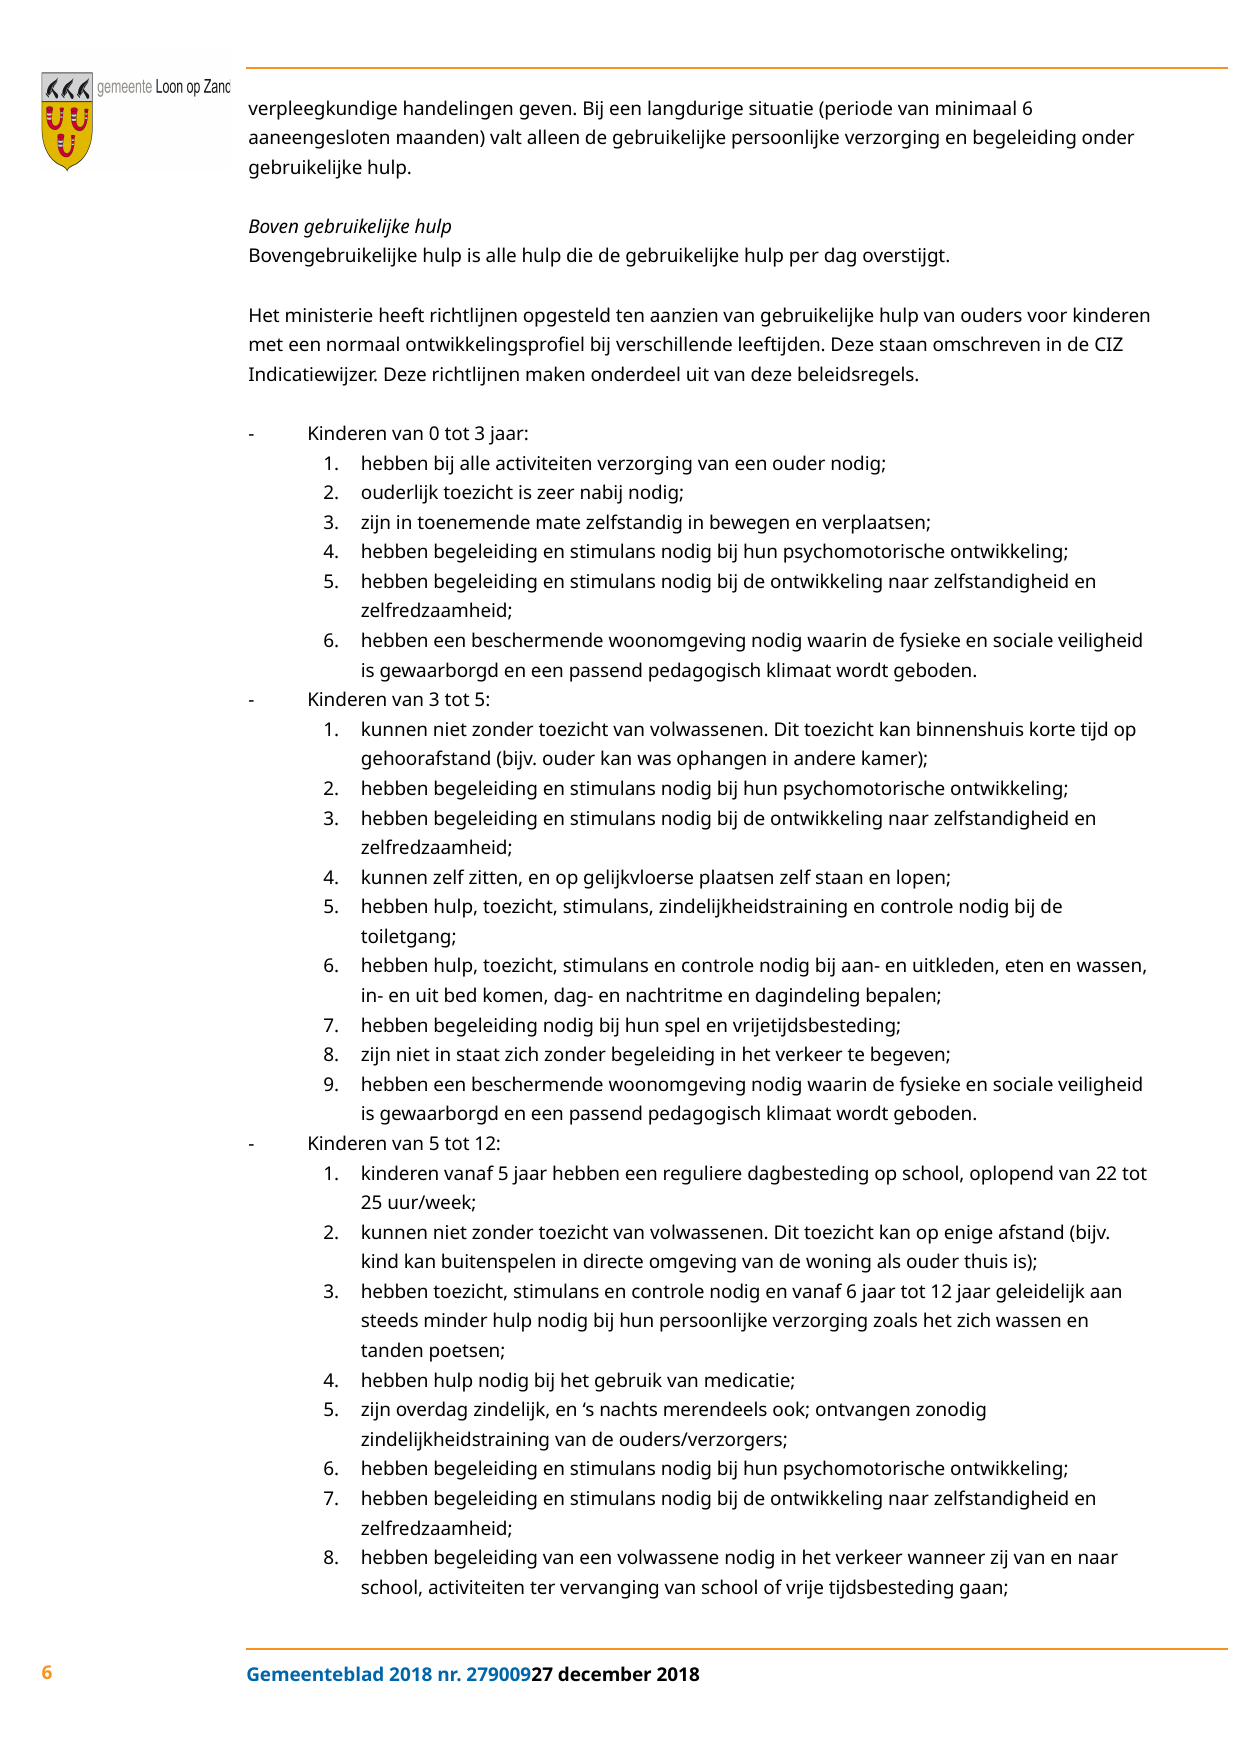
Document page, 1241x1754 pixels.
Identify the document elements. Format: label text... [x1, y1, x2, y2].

list hebben hulp, toezicht, stimulans en controle nodig bij aan- en uitkleden, eten en wassen, in- en uit bed komen, dag- en nachtritme en dagindeling bepalen; [323, 953, 1152, 1008]
list hebben begeleiding van een volwassene nodig in het verkeer wanneer zij van en naar school, activiteiten ter vervanging van school of vrije tijdsbesteding gaan; [323, 1544, 1152, 1600]
list zijn overdag zindelijk, en ‘s nachts merendeels ook; ontvangen zonodig zindelijkheidstraining van de ouders/verzorgers; [323, 1396, 1152, 1452]
list kunnen niet zonder toezicht van volwassenen. Dit toezicht kan op enige afstand (bijv. kind kan buitenspelen in directe omgeving van de woning als ouder thuis is); [323, 1219, 1152, 1274]
list Kinderen van 0 tot 3 jaar: [248, 420, 1152, 446]
list hebben begeleiding en stimulans nodig bij hun psychomotorische ontwikkeling; [323, 1456, 1152, 1481]
list Kinderen van 3 tot 5: [248, 686, 1152, 712]
text verpleegkundige handelingen geven. Bij een langdurige situatie (periode van minimaal 6 aaneengesloten maanden) valt alleen de gebruikelijke persoonlijke verzorging en begeleiding onder gebruikelijke hulp. [248, 95, 1152, 180]
list zijn niet in staat zich zonder begeleiding in het verkeer te begeven; [323, 1041, 1152, 1067]
list kinderen vanaf 5 jaar hebben een reguliere dagbesteding op school, oplopend van 22 tot 25 uur/week; [323, 1160, 1152, 1215]
list ouderlijk toezicht is zeer nabij nodig; [323, 479, 1152, 505]
list hebben toezicht, stimulans en controle nodig en vanaf 6 jaar tot 12 jaar geleidelijk aan steeds minder hulp nodig bij hun persoonlijke verzorging zoals het zich wassen en tanden poetsen; [323, 1278, 1152, 1363]
text Het ministerie heeft richtlijnen opgesteld ten aanzien van gebruikelijke hulp van ouders voor kinderen met een normaal ontwikkelingsprofiel bij verschillende leeftijden. Deze staan omschreven in de CIZ Indicatiewijzer. Deze richtlijnen maken onderdeel uit van deze beleidsregels. [248, 302, 1152, 387]
list hebben hulp, toezicht, stimulans, zindelijkheidstraining en controle nodig bij de toiletgang; [323, 893, 1152, 949]
list kunnen niet zonder toezicht van volwassenen. Dit toezicht kan binnenshuis korte tijd op gehoorafstand (bijv. ouder kan was ophangen in andere kamer); [323, 716, 1152, 771]
list hebben bij alle activiteiten verzorging van een ouder nodig; [323, 450, 1152, 476]
list hebben begeleiding en stimulans nodig bij de ontwikkeling naar zelfstandigheid en zelfredzaamheid; [323, 568, 1152, 623]
list hebben begeleiding en stimulans nodig bij hun psychomotorische ontwikkeling; [323, 538, 1152, 564]
list Kinderen van 5 tot 12: [248, 1130, 1152, 1156]
picture [41, 47, 231, 172]
text Bovengebruikelijke hulp is alle hulp die de gebruikelijke hulp per dag overstijgt. [248, 243, 1152, 268]
list hebben een beschermende woonomgeving nodig waarin de fysieke en sociale veiligheid is gewaarborgd en een passend pedagogisch klimaat wordt geboden. [323, 627, 1152, 683]
list kunnen zelf zitten, en op gelijkvloerse plaatsen zelf staan en lopen; [323, 864, 1152, 890]
list hebben een beschermende woonomgeving nodig waarin de fysieke en sociale veiligheid is gewaarborgd en een passend pedagogisch klimaat wordt geboden. [323, 1071, 1152, 1126]
list hebben begeleiding nodig bij hun spel en vrijetijdsbesteding; [323, 1012, 1152, 1038]
list hebben begeleiding en stimulans nodig bij de ontwikkeling naar zelfstandigheid en zelfredzaamheid; [323, 805, 1152, 860]
list hebben hulp nodig bij het gebruik van medicatie; [323, 1367, 1152, 1393]
list hebben begeleiding en stimulans nodig bij hun psychomotorische ontwikkeling; [323, 775, 1152, 801]
text Boven gebruikelijke hulp [248, 213, 1152, 239]
list hebben begeleiding en stimulans nodig bij de ontwikkeling naar zelfstandigheid en zelfredzaamheid; [323, 1485, 1152, 1541]
list zijn in toenemende mate zelfstandig in bewegen en verplaatsen; [323, 509, 1152, 535]
